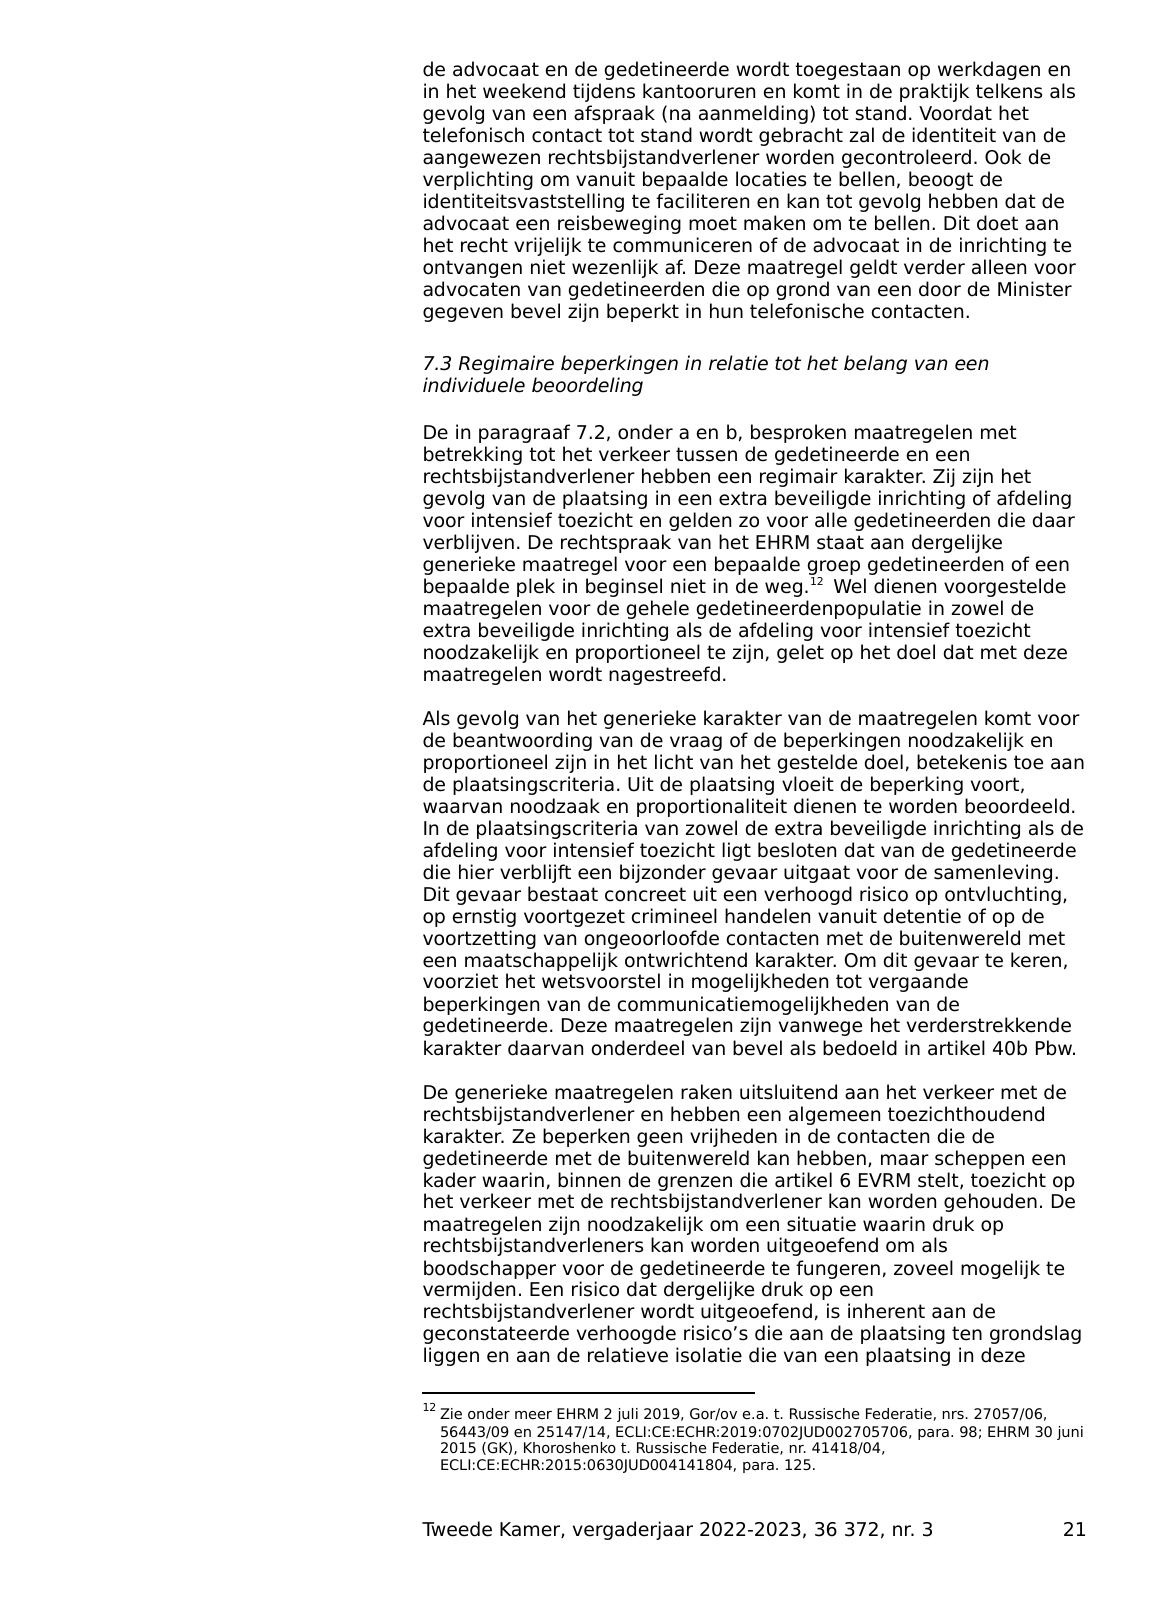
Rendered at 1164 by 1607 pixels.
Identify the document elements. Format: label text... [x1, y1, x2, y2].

text de advocaat en de gedetineerde wordt toegestaan op werkdagen en in het weekend tijdens kantooruren en komt in de praktijk telkens als gevolg van een afspraak (na aanmelding) tot stand. Voordat het telefonisch contact tot stand wordt gebracht zal de identiteit van de aangewezen rechtsbijstandverlener worden gecontroleerd. Ook de verplichting om vanuit bepaalde locaties te bellen, beoogt de identiteitsvaststelling te faciliteren en kan tot gevolg hebben dat de advocaat een reisbeweging moet maken om te bellen. Dit doet aan het recht vrijelijk te communiceren of de advocaat in de inrichting te ontvangen niet wezenlijk af. Deze maatregel geldt verder alleen voor advocaten van gedetineerden die op grond van een door de Minister gegeven bevel zijn beperkt in hun telefonische contacten. [422, 59, 1087, 323]
text De in paragraaf 7.2, onder a en b, besproken maatregelen met betrekking tot het verkeer tussen de gedetineerde en een rechtsbijstandverlener hebben een regimair karakter. Zij zijn het gevolg van de plaatsing in een extra beveiligde inrichting of afdeling voor intensief toezicht en gelden zo voor alle gedetineerden die daar verblijven. De rechtspraak van het EHRM staat aan dergelijke generieke maatregel voor een bepaalde groep gedetineerden of een bepaalde plek in beginsel niet in de weg. Wel dienen voorgestelde maatregelen voor de gehele gedetineerdenpopulatie in zowel de extra beveiligde inrichting als de afdeling voor intensief toezicht noodzakelijk en proportioneel te zijn, gelet op het doel dat met deze maatregelen wordt nagestreefd. [422, 422, 1087, 686]
text De generieke maatregelen raken uitsluitend aan het verkeer met de rechtsbijstandverlener en hebben een algemeen toezichthoudend karakter. Ze beperken geen vrijheden in de contacten die de gedetineerde met de buitenwereld kan hebben, maar scheppen een kader waarin, binnen de grenzen die artikel 6 EVRM stelt, toezicht op het verkeer met de rechtsbijstandverlener kan worden gehouden. De maatregelen zijn noodzakelijk om een situatie waarin druk op rechtsbijstandverleners kan worden uitgeoefend om als boodschapper voor de gedetineerde te fungeren, zoveel mogelijk te vermijden. Een risico dat dergelijke druk op een rechtsbijstandverlener wordt uitgeoefend, is inherent aan de geconstateerde verhoogde risico’s die aan de plaatsing ten grondslag liggen en aan de relatieve isolatie die van een plaatsing in deze [422, 1082, 1087, 1367]
subtitle 7.3 Regimaire beperkingen in relatie tot het belang van een individuele beoordeling [422, 353, 1087, 397]
text Zie onder meer EHRM 2 juli 2019, Gor/ov e.a. t. Russische Federatie, nrs. 27057/06, 56443/09 en 25147/14, ECLI:CE:ECHR:2019:0702JUD002705706, para. 98; EHRM 30 juni 2015 (GK), Khoroshenko t. Russische Federatie, nr. 41418/04, ECLI:CE:ECHR:2015:0630JUD004141804, para. 125. [422, 1402, 1087, 1474]
text Als gevolg van het generieke karakter van de maatregelen komt voor de beantwoording van de vraag of de beperkingen noodzakelijk en proportioneel zijn in het licht van het gestelde doel, betekenis toe aan de plaatsingscriteria. Uit de plaatsing vloeit de beperking voort, waarvan noodzaak en proportionaliteit dienen te worden beoordeeld. In de plaatsingscriteria van zowel de extra beveiligde inrichting als de afdeling voor intensief toezicht ligt besloten dat van de gedetineerde die hier verblijft een bijzonder gevaar uitgaat voor de samenleving. Dit gevaar bestaat concreet uit een verhoogd risico op ontvluchting, op ernstig voortgezet crimineel handelen vanuit detentie of op de voortzetting van ongeoorloofde contacten met de buitenwereld met een maatschappelijk ontwrichtend karakter. Om dit gevaar te keren, voorziet het wetsvoorstel in mogelijkheden tot vergaande beperkingen van de communicatiemogelijkheden van de gedetineerde. Deze maatregelen zijn vanwege het verderstrekkende karakter daarvan onderdeel van bevel als bedoeld in artikel 40b Pbw. [422, 708, 1087, 1059]
